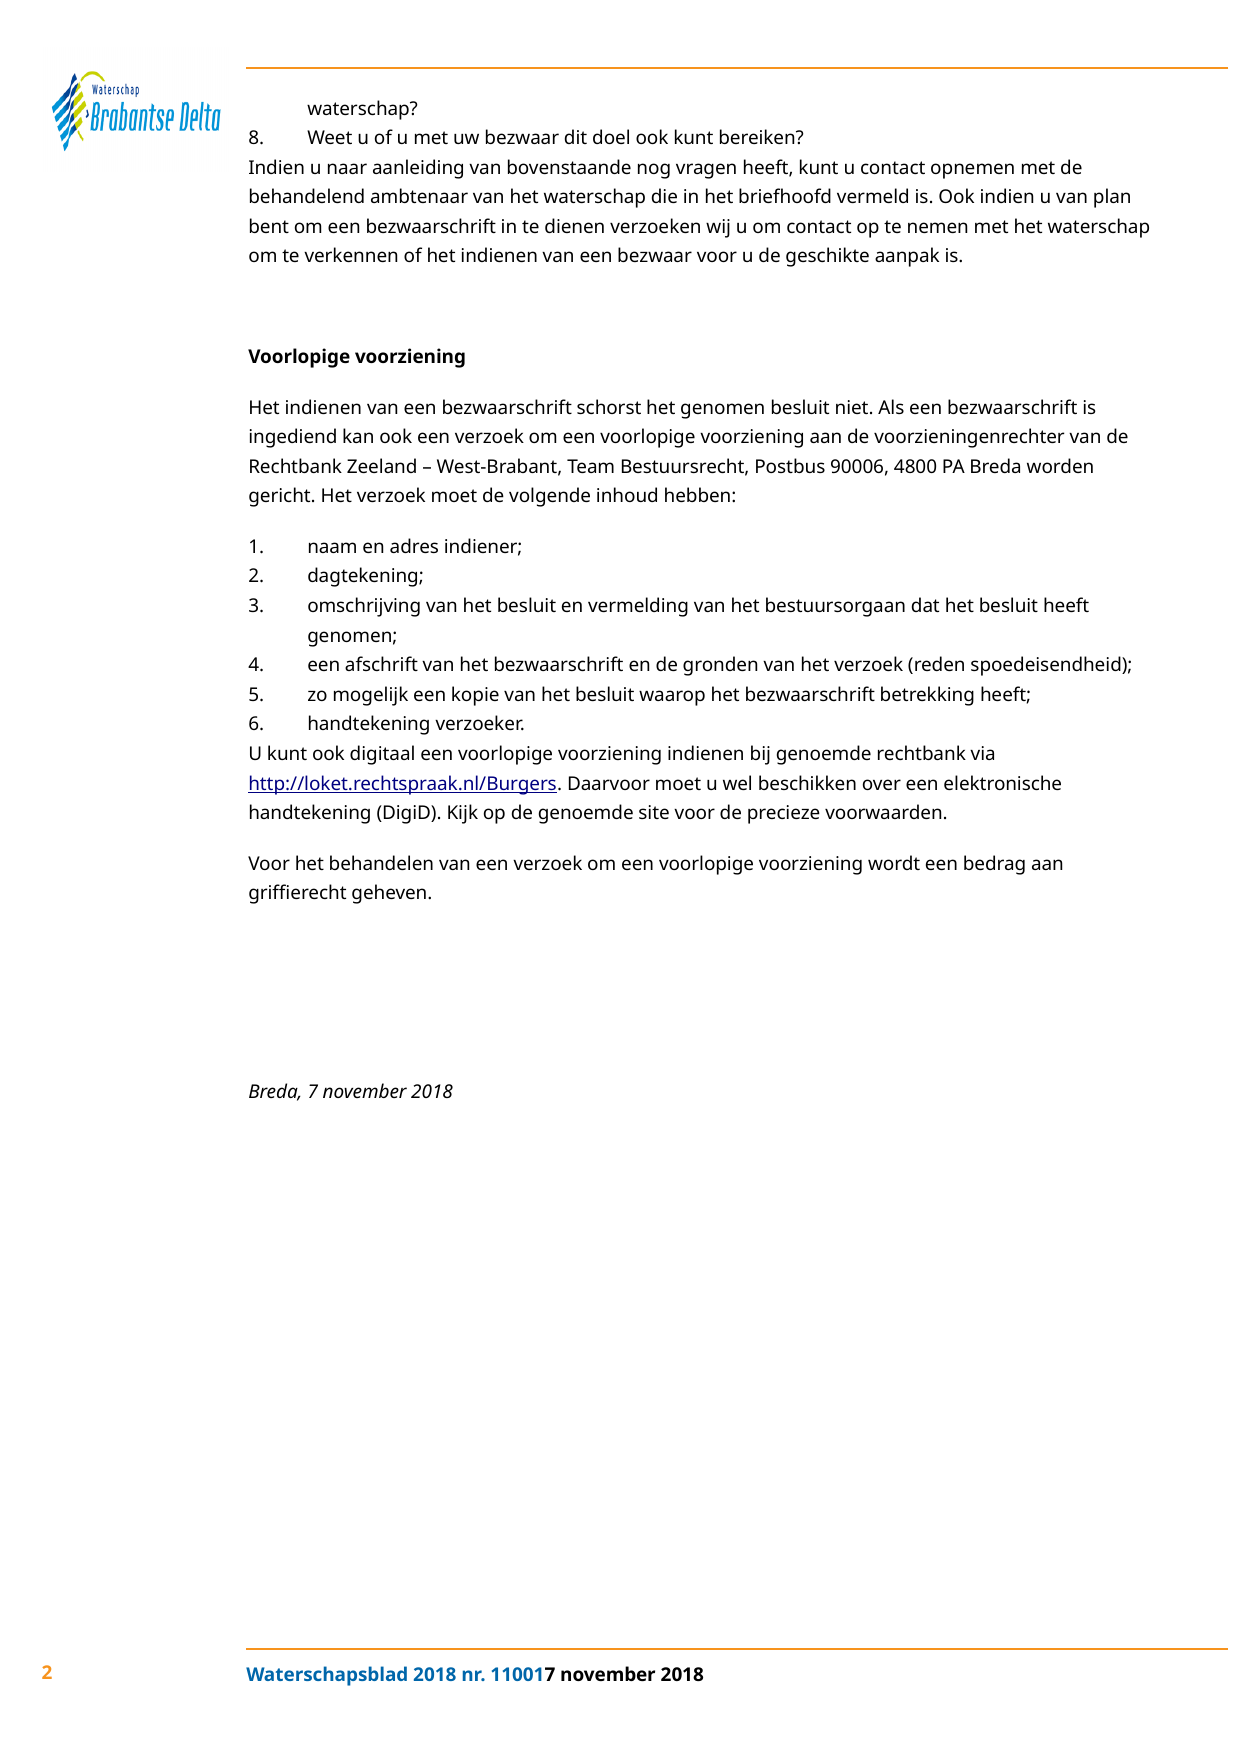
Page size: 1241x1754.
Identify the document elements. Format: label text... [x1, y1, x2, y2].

list omschrijving van het besluit en vermelding van het bestuursorgaan dat het besluit heeft genomen; [248, 592, 1152, 648]
list een afschrift van het bezwaarschrift en de gronden van het verzoek (reden spoedeisendheid); [248, 651, 1152, 677]
list Weet u of u met uw bezwaar dit doel ook kunt bereiken? [248, 124, 1152, 150]
list dagtekening; [248, 563, 1152, 588]
text Voor het behandelen van een verzoek om een voorlopige voorziening wordt een bedrag aan griffierecht geheven. [248, 850, 1152, 905]
text Het indienen van een bezwaarschrift schorst het genomen besluit niet. Als een bezwaarschrift is ingediend kan ook een verzoek om een voorlopige voorziening aan de voorzieningenrechter van de Rechtbank Zeeland – West-Brabant, Team Bestuursrecht, Postbus 90006, 4800 PA Breda worden gericht. Het verzoek moet de volgende inhoud hebben: [248, 394, 1152, 508]
list handtekening verzoeker. [248, 711, 1152, 736]
picture [41, 47, 231, 172]
text Voorlopige voorziening [248, 343, 1152, 369]
list naam en adres indiener; [248, 533, 1152, 559]
text Breda, 7 november 2018 [248, 1078, 1152, 1104]
list zo mogelijk een kopie van het besluit waarop het bezwaarschrift betrekking heeft; [248, 681, 1152, 707]
text U kunt ook digitaal een voorlopige voorziening indienen bij genoemde rechtbank via http://loket.rechtspraak.nl/Burgers. Daarvoor moet u wel beschikken over een elektronische handtekening (DigiD). Kijk op de genoemde site voor de precieze voorwaarden. [248, 740, 1152, 825]
text Indien u naar aanleiding van bovenstaande nog vragen heeft, kunt u contact opnemen met de behandelend ambtenaar van het waterschap die in het briefhoofd vermeld is. Ook indien u van plan bent om een bezwaarschrift in te dienen verzoeken wij u om contact op te nemen met het waterschap om te verkennen of het indienen van een bezwaar voor u de geschikte aanpak is. [248, 154, 1152, 268]
list waterschap? [248, 95, 1152, 121]
